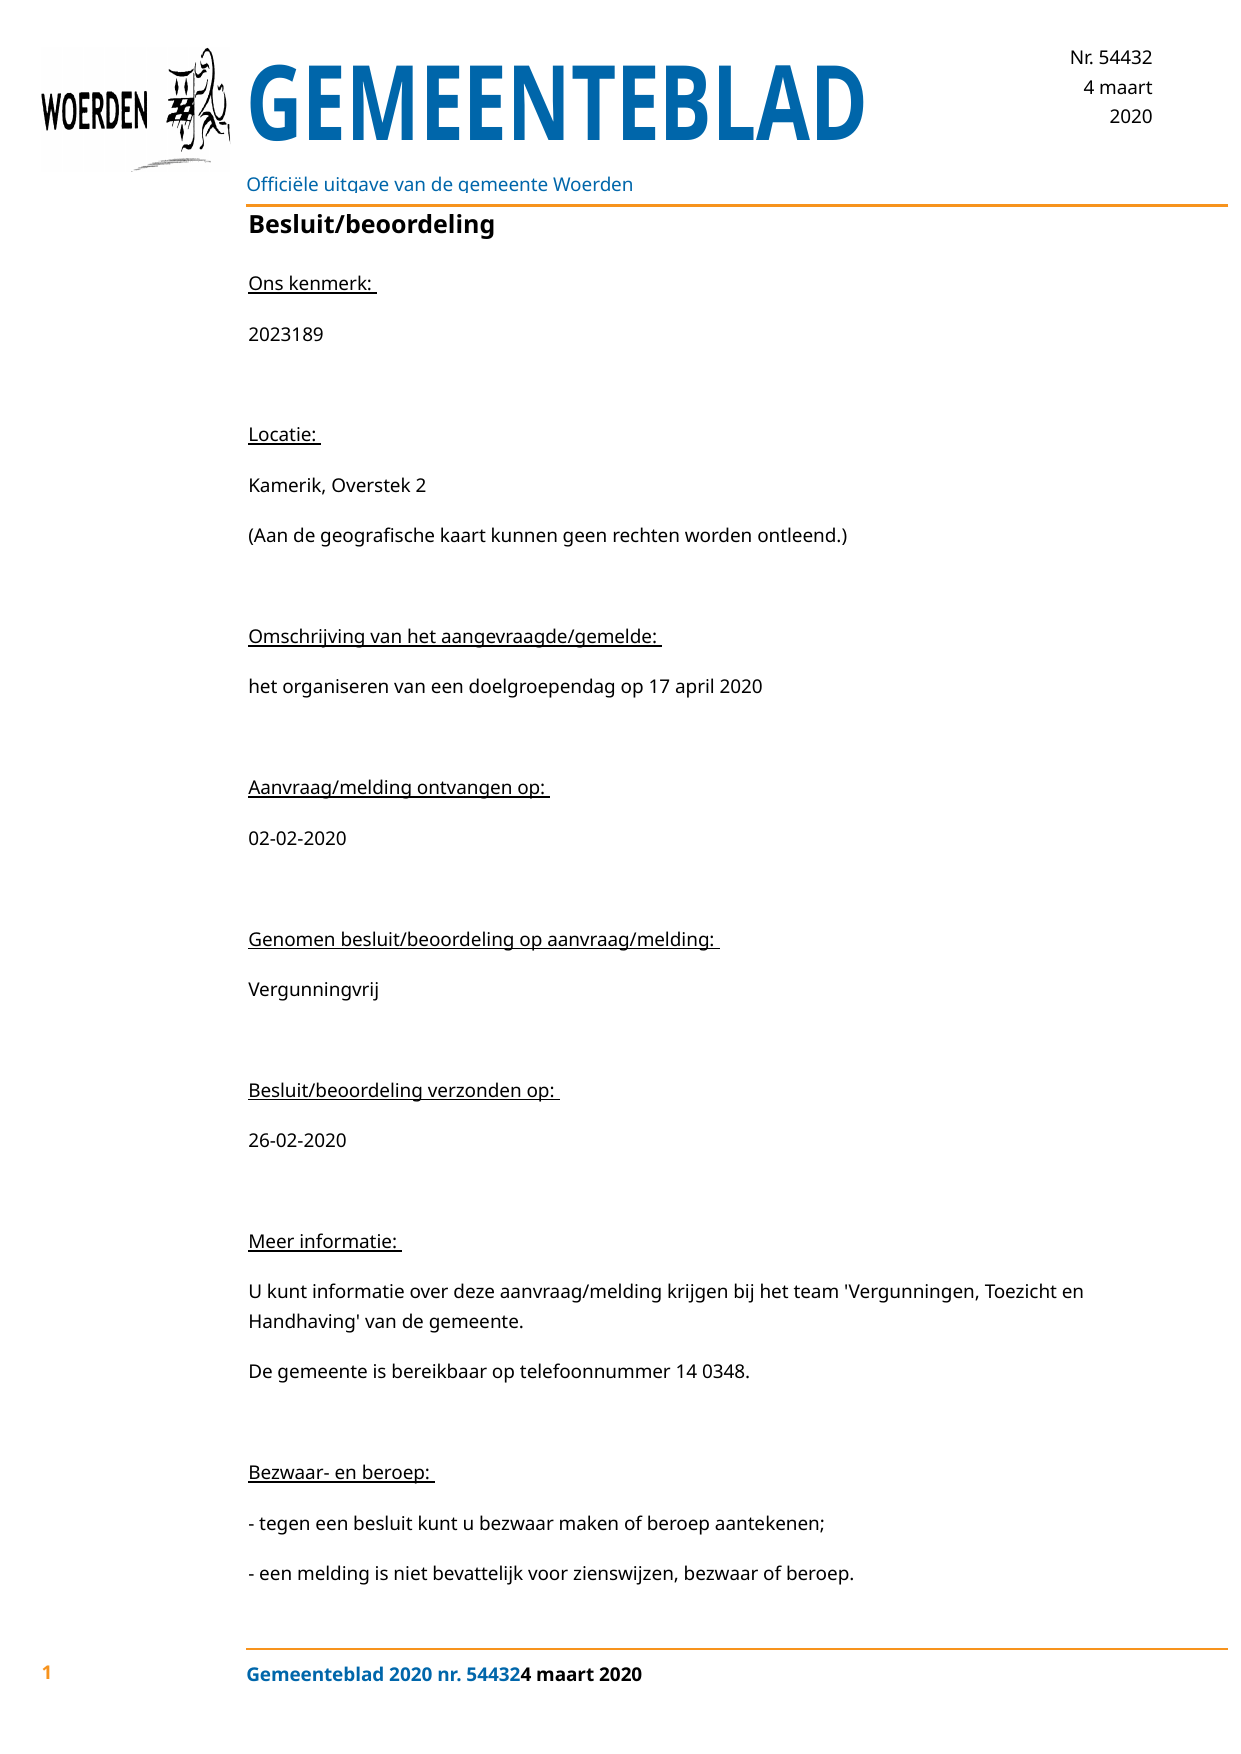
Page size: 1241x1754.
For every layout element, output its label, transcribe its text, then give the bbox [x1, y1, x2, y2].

text - een melding is niet bevattelijk voor zienswijzen, bezwaar of beroep. [248, 1560, 1152, 1586]
picture [41, 47, 231, 172]
text U kunt informatie over deze aanvraag/melding krijgen bij het team 'Vergunningen, Toezicht en Handhaving' van de gemeente. [248, 1279, 1152, 1334]
text 26-02-2020 [248, 1127, 1152, 1153]
text het organiseren van een doelgroependag op 17 april 2020 [248, 674, 1152, 699]
text Besluit/beoordeling [248, 207, 1152, 241]
text 2023189 [248, 321, 1152, 346]
text Bezwaar- en beroep: [248, 1459, 1152, 1485]
text Aanvraag/melding ontvangen op: [248, 774, 1152, 800]
text Vergunningvrij [248, 976, 1152, 1002]
text Omschrijving van het aangevraagde/gemelde: [248, 623, 1152, 649]
text De gemeente is bereikbaar op telefoonnummer 14 0348. [248, 1359, 1152, 1384]
text Besluit/beoordeling verzonden op: [248, 1077, 1152, 1103]
text 02-02-2020 [248, 825, 1152, 851]
text Meer informatie: [248, 1228, 1152, 1254]
text (Aan de geografische kaart kunnen geen rechten worden ontleend.) [248, 522, 1152, 548]
text - tegen een besluit kunt u bezwaar maken of beroep aantekenen; [248, 1510, 1152, 1536]
text Genomen besluit/beoordeling op aanvraag/melding: [248, 926, 1152, 951]
text Ons kenmerk: [248, 270, 1152, 296]
text Locatie: [248, 422, 1152, 447]
text Kamerik, Overstek 2 [248, 472, 1152, 498]
